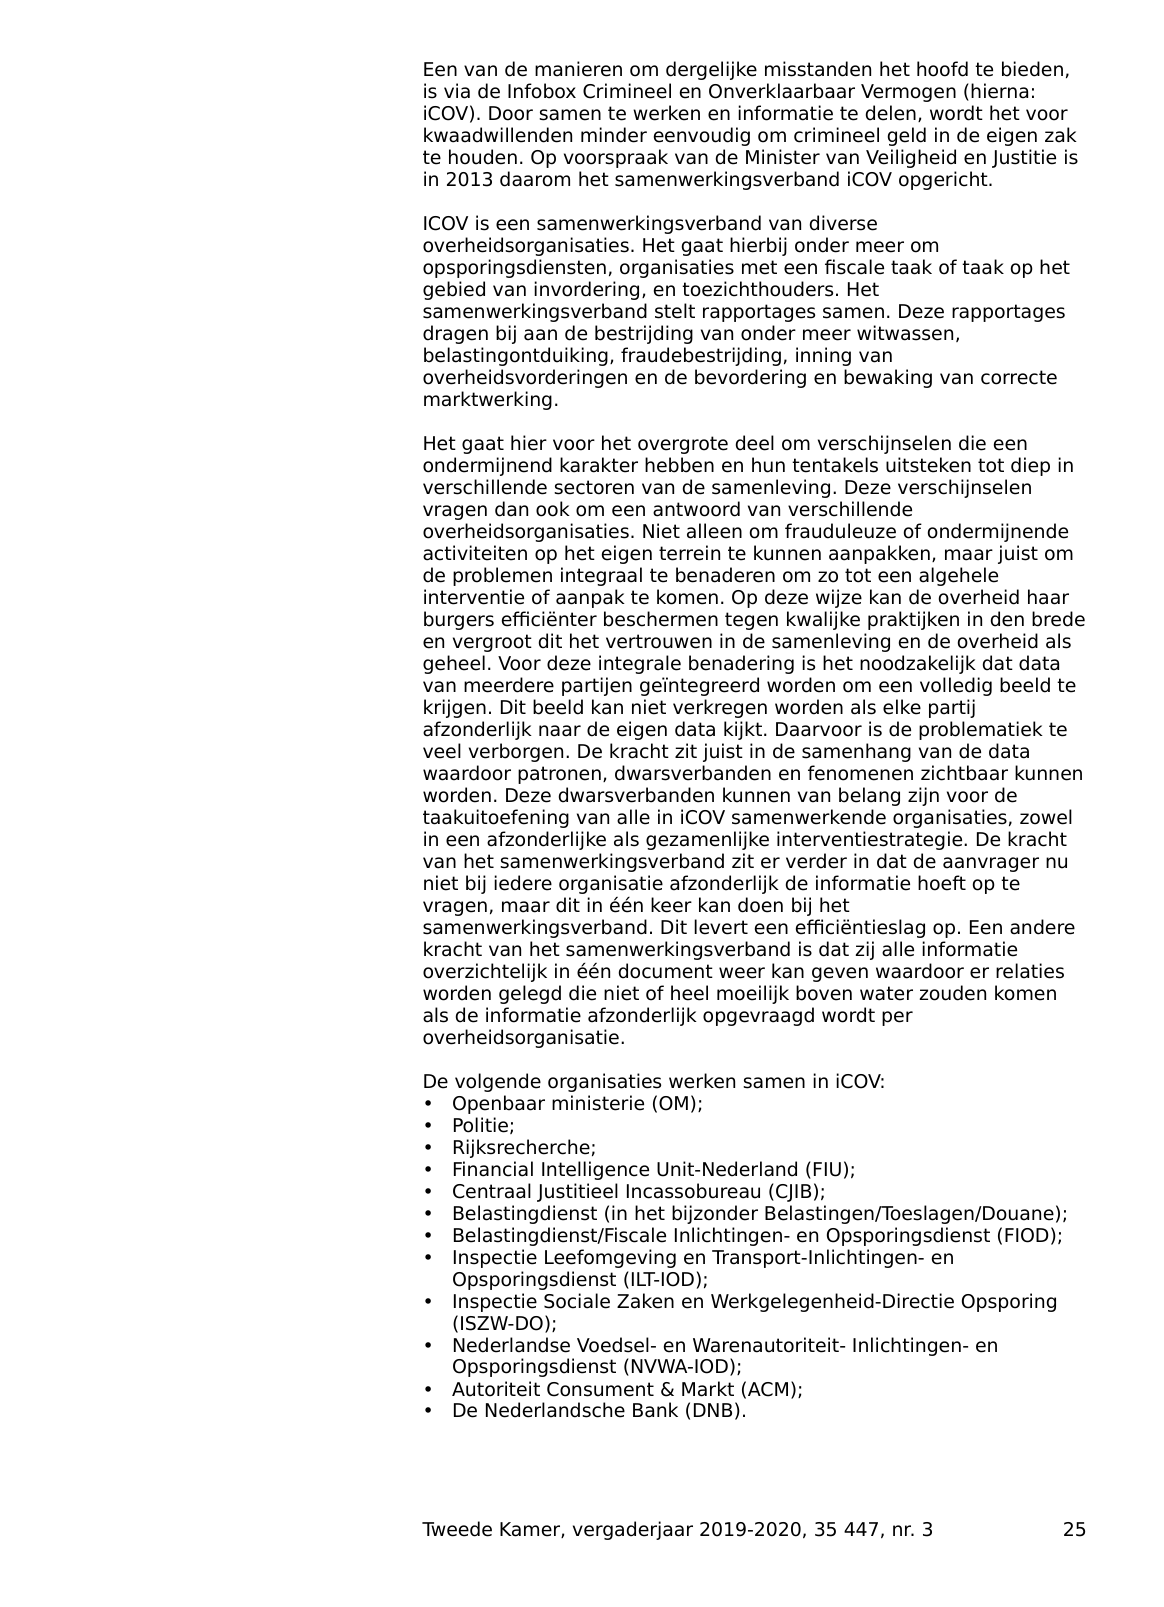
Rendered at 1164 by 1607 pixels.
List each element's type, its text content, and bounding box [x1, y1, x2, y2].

text • Centraal Justitieel Incassobureau (CJIB); [422, 1181, 1087, 1203]
text • Openbaar ministerie (OM); [422, 1093, 1087, 1115]
text • Financial Intelligence Unit-Nederland (FIU); [422, 1159, 1087, 1181]
text • De Nederlandsche Bank (DNB). [422, 1400, 1087, 1422]
text • Belastingdienst (in het bijzonder Belastingen/Toeslagen/Douane); [422, 1203, 1087, 1224]
text Het gaat hier voor het overgrote deel om verschijnselen die een ondermijnend karakter hebben en hun tentakels uitsteken tot diep in verschillende sectoren van de samenleving. Deze verschijnselen vragen dan ook om een antwoord van verschillende overheidsorganisaties. Niet alleen om frauduleuze of ondermijnende activiteiten op het eigen terrein te kunnen aanpakken, maar juist om de problemen integraal te benaderen om zo tot een algehele interventie of aanpak te komen. Op deze wijze kan de overheid haar burgers efficiënter beschermen tegen kwalijke praktijken in den brede en vergroot dit het vertrouwen in de samenleving en de overheid als geheel. Voor deze integrale benadering is het noodzakelijk dat data van meerdere partijen geïntegreerd worden om een volledig beeld te krijgen. Dit beeld kan niet verkregen worden als elke partij afzonderlijk naar de eigen data kijkt. Daarvoor is de problematiek te veel verborgen. De kracht zit juist in de samenhang van de data waardoor patronen, dwarsverbanden en fenomenen zichtbaar kunnen worden. Deze dwarsverbanden kunnen van belang zijn voor de taakuitoefening van alle in iCOV samenwerkende organisaties, zowel in een afzonderlijke als gezamenlijke interventiestrategie. De kracht van het samenwerkingsverband zit er verder in dat de aanvrager nu niet bij iedere organisatie afzonderlijk de informatie hoeft op te vragen, maar dit in één keer kan doen bij het samenwerkingsverband. Dit levert een efficiëntieslag op. Een andere kracht van het samenwerkingsverband is dat zij alle informatie overzichtelijk in één document weer kan geven waardoor er relaties worden gelegd die niet of heel moeilijk boven water zouden komen als de informatie afzonderlijk opgevraagd wordt per overheidsorganisatie. [422, 433, 1087, 1048]
text • Autoriteit Consument & Markt (ACM); [422, 1378, 1087, 1400]
text • Inspectie Sociale Zaken en Werkgelegenheid-Directie Opsporing (ISZW-DO); [422, 1291, 1087, 1334]
text • Inspectie Leefomgeving en Transport-Inlichtingen- en Opsporingsdienst (ILT-IOD); [422, 1247, 1087, 1291]
text • Rijksrecherche; [422, 1137, 1087, 1159]
text ICOV is een samenwerkingsverband van diverse overheidsorganisaties. Het gaat hierbij onder meer om opsporingsdiensten, organisaties met een fiscale taak of taak op het gebied van invordering, en toezichthouders. Het samenwerkingsverband stelt rapportages samen. Deze rapportages dragen bij aan de bestrijding van onder meer witwassen, belastingontduiking, fraudebestrijding, inning van overheidsvorderingen en de bevordering en bewaking van correcte marktwerking. [422, 213, 1087, 411]
text Een van de manieren om dergelijke misstanden het hoofd te bieden, is via de Infobox Crimineel en Onverklaarbaar Vermogen (hierna: iCOV). Door samen te werken en informatie te delen, wordt het voor kwaadwillenden minder eenvoudig om crimineel geld in de eigen zak te houden. Op voorspraak van de Minister van Veiligheid en Justitie is in 2013 daarom het samenwerkingsverband iCOV opgericht. [422, 59, 1087, 191]
text De volgende organisaties werken samen in iCOV: [422, 1071, 1087, 1093]
text • Politie; [422, 1115, 1087, 1137]
text • Belastingdienst/Fiscale Inlichtingen- en Opsporingsdienst (FIOD); [422, 1224, 1087, 1247]
text • Nederlandse Voedsel- en Warenautoriteit- Inlichtingen- en Opsporingsdienst (NVWA-IOD); [422, 1334, 1087, 1378]
